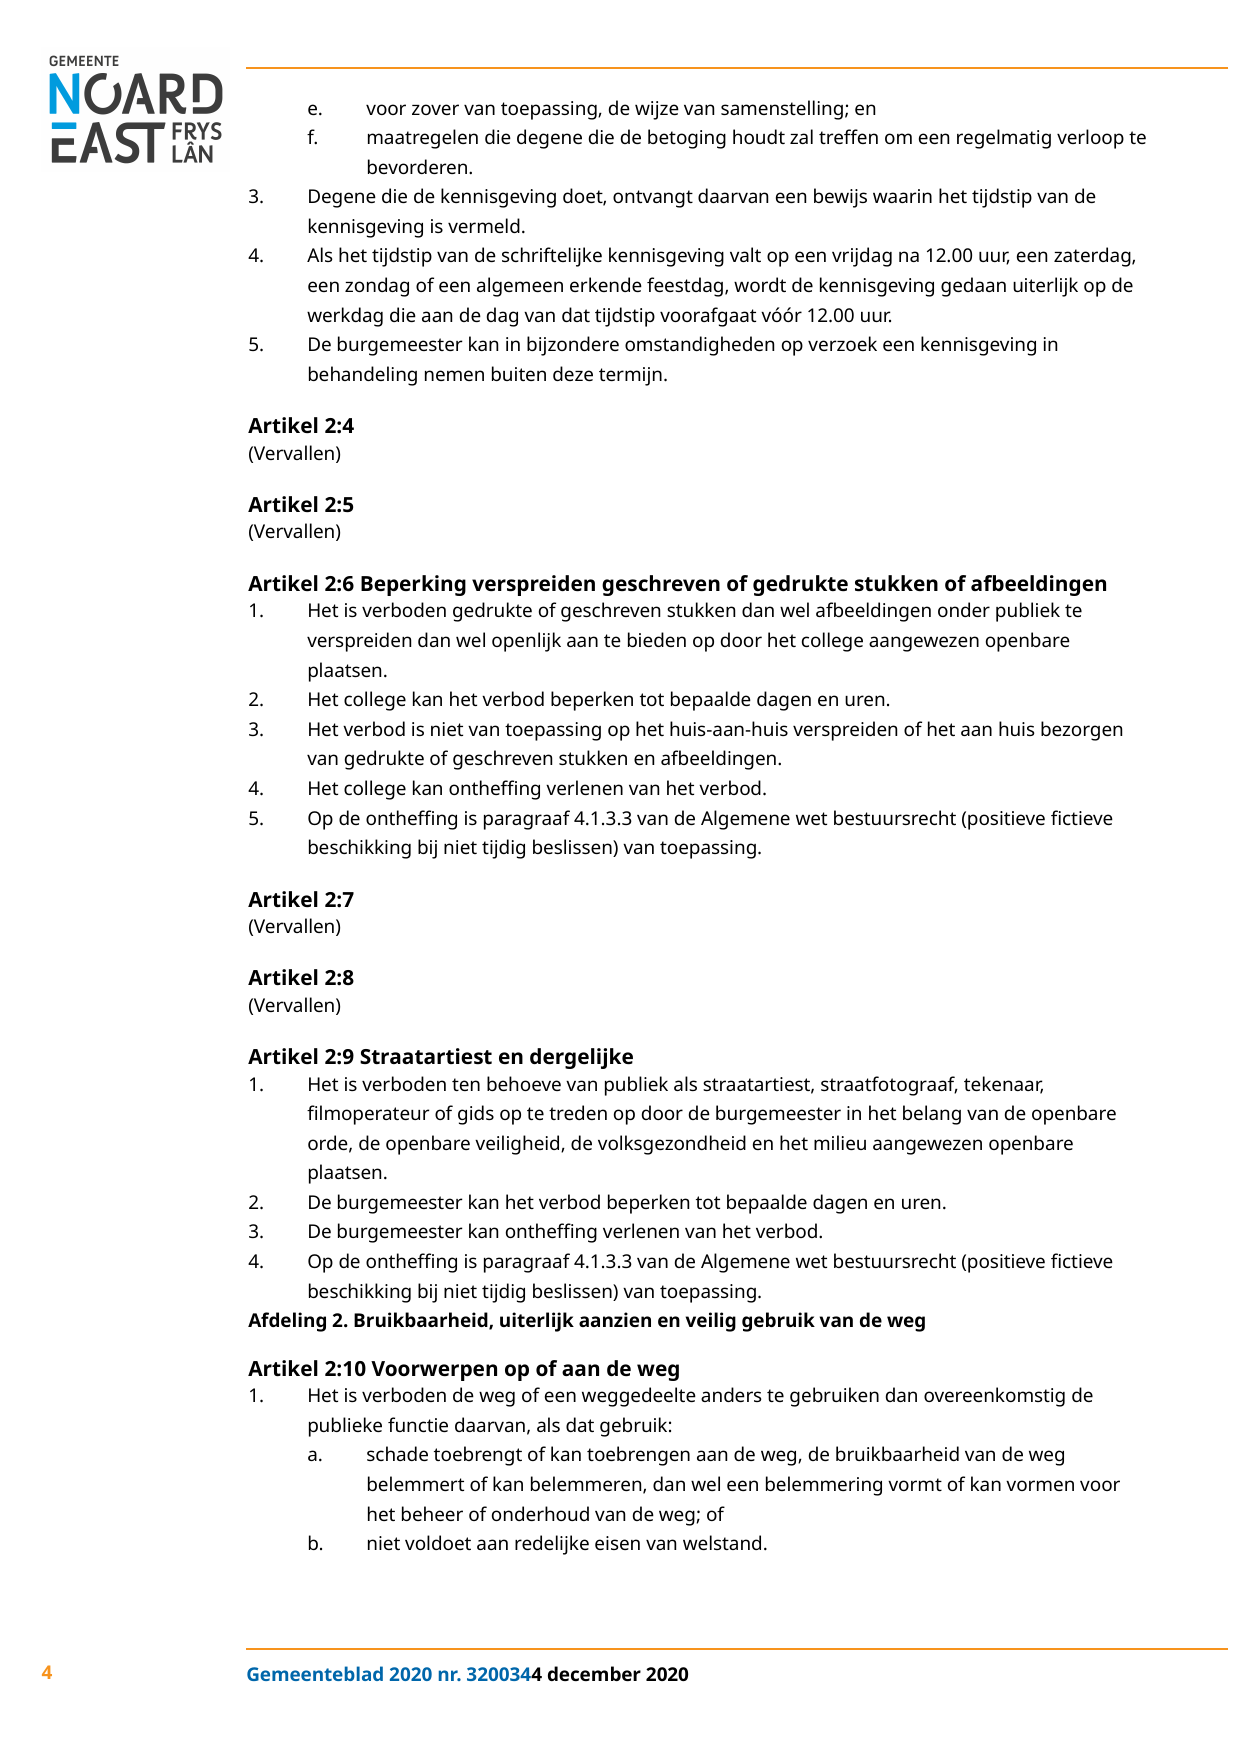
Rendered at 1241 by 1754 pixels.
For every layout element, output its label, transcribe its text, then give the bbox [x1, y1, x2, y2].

text Artikel 2:7 [248, 885, 1152, 913]
list De burgemeester kan in bijzondere omstandigheden op verzoek een kennisgeving in behandeling nemen buiten deze termijn. [248, 331, 1152, 387]
text Artikel 2:8 [248, 963, 1152, 992]
text Artikel 2:9 Straatartiest en dergelijke [248, 1042, 1152, 1071]
list Degene die de kennisgeving doet, ontvangt daarvan een bewijs waarin het tijdstip van de kennisgeving is vermeld. [248, 183, 1152, 239]
list voor zover van toepassing, de wijze van samenstelling; en [307, 95, 1152, 121]
list Op de ontheffing is paragraaf 4.1.3.3 van de Algemene wet bestuursrecht (positieve fictieve beschikking bij niet tijdig beslissen) van toepassing. [248, 1248, 1152, 1304]
picture [41, 47, 231, 172]
list maatregelen die degene die de betoging houdt zal treffen om een regelmatig verloop te bevorderen. [307, 124, 1152, 180]
list Het is verboden gedrukte of geschreven stukken dan wel afbeeldingen onder publiek te verspreiden dan wel openlijk aan te bieden op door het college aangewezen openbare plaatsen. [248, 598, 1152, 682]
text Artikel 2:10 Voorwerpen op of aan de weg [248, 1354, 1152, 1382]
text Artikel 2:5 [248, 490, 1152, 519]
text Afdeling 2. Bruikbaarheid, uiterlijk aanzien en veilig gebruik van de weg [248, 1307, 1152, 1333]
list niet voldoet aan redelijke eisen van welstand. [307, 1530, 1152, 1556]
list schade toebrengt of kan toebrengen aan de weg, de bruikbaarheid van de weg belemmert of kan belemmeren, dan wel een belemmering vormt of kan vormen voor het beheer of onderhoud van de weg; of [307, 1442, 1152, 1527]
list Het college kan ontheffing verlenen van het verbod. [248, 775, 1152, 801]
list Het college kan het verbod beperken tot bepaalde dagen en uren. [248, 686, 1152, 712]
list Op de ontheffing is paragraaf 4.1.3.3 van de Algemene wet bestuursrecht (positieve fictieve beschikking bij niet tijdig beslissen) van toepassing. [248, 805, 1152, 860]
text Artikel 2:6 Beperking verspreiden geschreven of gedrukte stukken of afbeeldingen [248, 569, 1152, 598]
text Artikel 2:4 [248, 411, 1152, 440]
list De burgemeester kan ontheffing verlenen van het verbod. [248, 1219, 1152, 1244]
text (Vervallen) [248, 519, 1152, 544]
text (Vervallen) [248, 992, 1152, 1018]
text (Vervallen) [248, 913, 1152, 939]
list Het verbod is niet van toepassing op het huis-aan-huis verspreiden of het aan huis bezorgen van gedrukte of geschreven stukken en afbeeldingen. [248, 716, 1152, 771]
list Het is verboden de weg of een weggedeelte anders te gebruiken dan overeenkomstig de publieke functie daarvan, als dat gebruik: [248, 1382, 1152, 1438]
list Als het tijdstip van de schriftelijke kennisgeving valt op een vrijdag na 12.00 uur, een zaterdag, een zondag of een algemeen erkende feestdag, wordt de kennisgeving gedaan uiterlijk op de werkdag die aan de dag van dat tijdstip voorafgaat vóór 12.00 uur. [248, 243, 1152, 328]
list Het is verboden ten behoeve van publiek als straatartiest, straatfotograaf, tekenaar, filmoperateur of gids op te treden op door de burgemeester in het belang van de openbare orde, de openbare veiligheid, de volksgezondheid en het milieu aangewezen openbare plaatsen. [248, 1071, 1152, 1185]
list De burgemeester kan het verbod beperken tot bepaalde dagen en uren. [248, 1189, 1152, 1215]
text (Vervallen) [248, 440, 1152, 466]
